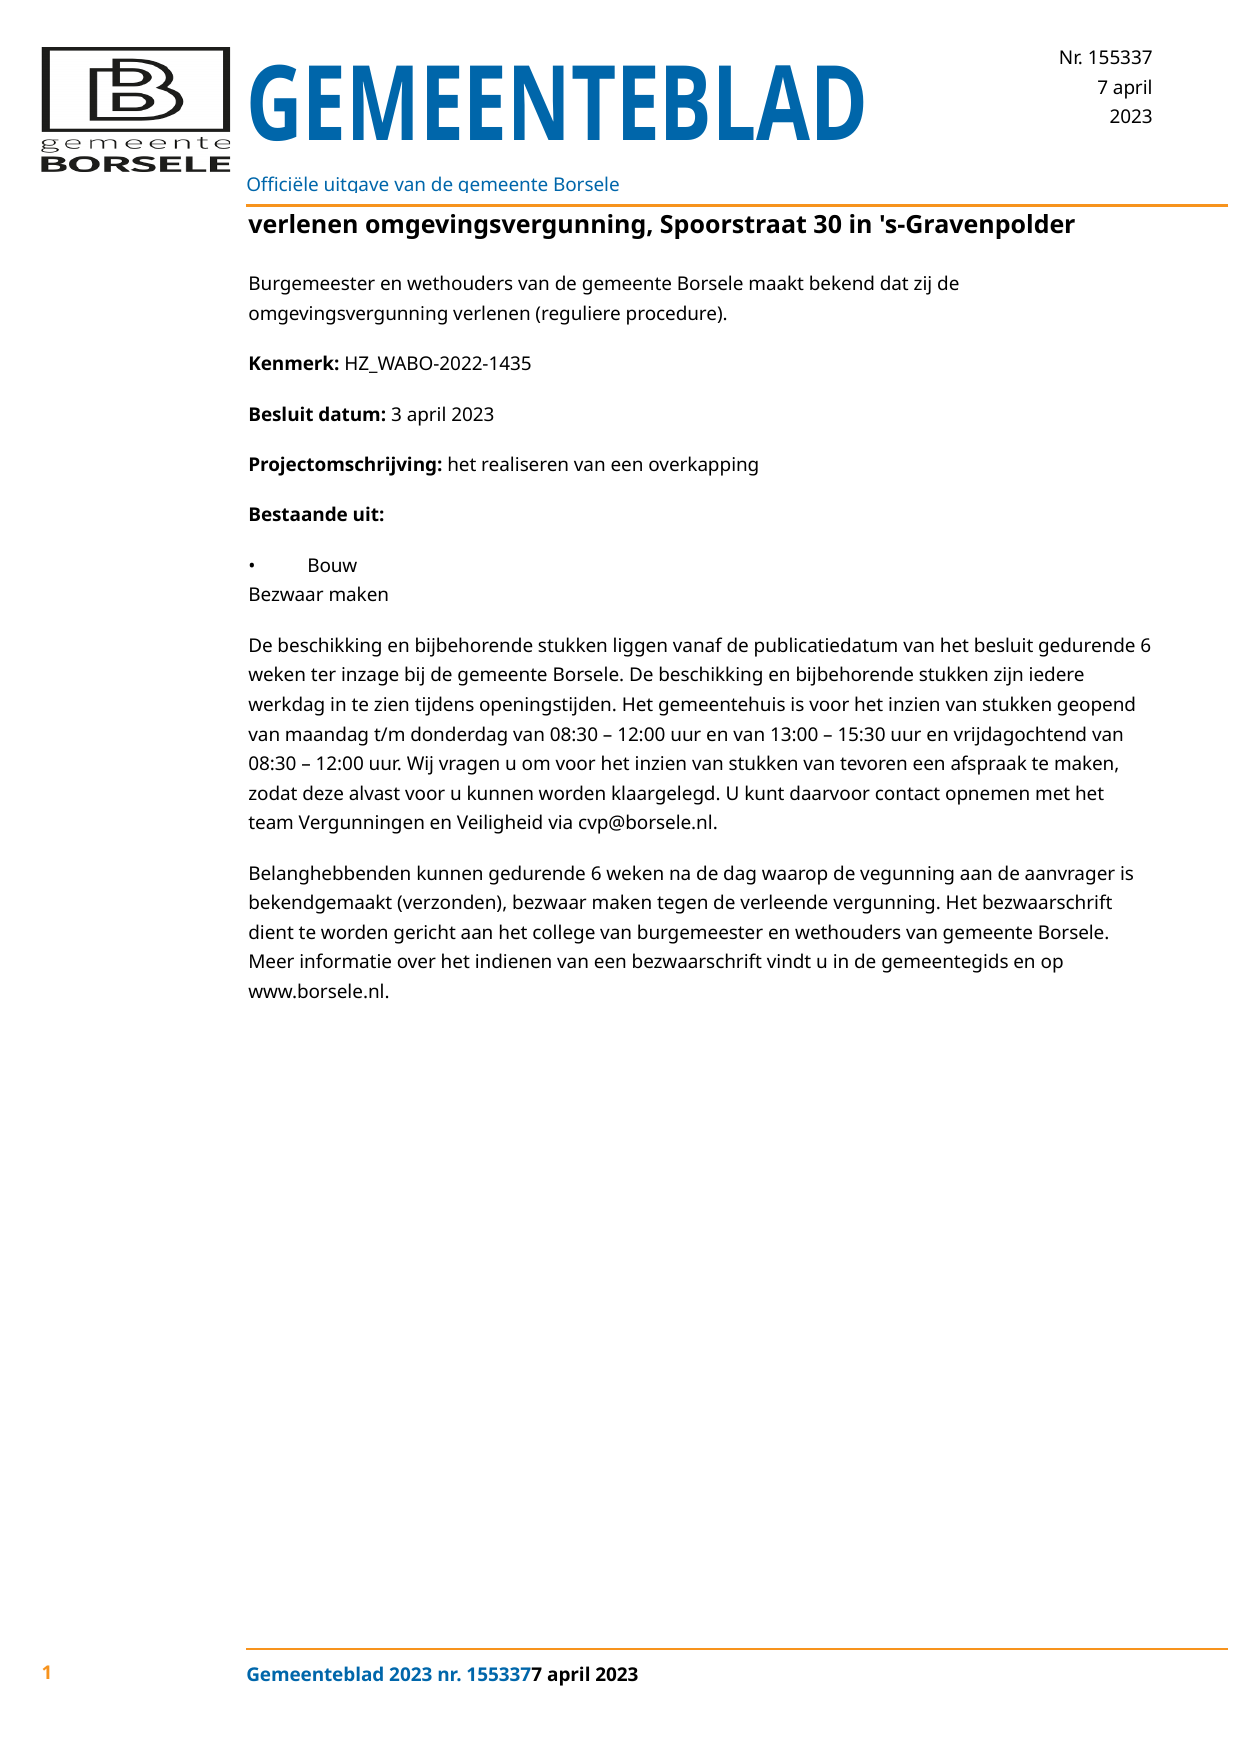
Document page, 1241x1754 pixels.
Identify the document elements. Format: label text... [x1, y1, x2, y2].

text Belanghebbenden kunnen gedurende 6 weken na de dag waarop de vegunning aan de aanvrager is bekendgemaakt (verzonden), bezwaar maken tegen de verleende vergunning. Het bezwaarschrift dient te worden gericht aan het college van burgemeester en wethouders van gemeente Borsele. Meer informatie over het indienen van een bezwaarschrift vindt u in de gemeentegids en op www.borsele.nl. [248, 860, 1152, 1004]
text Burgemeester en wethouders van de gemeente Borsele maakt bekend dat zij de omgevingsvergunning verlenen (reguliere procedure). [248, 270, 1152, 326]
picture [41, 47, 231, 172]
list Bouw [248, 552, 1152, 578]
text Bestaande uit: [248, 502, 1152, 527]
text Bezwaar maken [248, 582, 1152, 607]
text De beschikking en bijbehorende stukken liggen vanaf de publicatiedatum van het besluit gedurende 6 weken ter inzage bij de gemeente Borsele. De beschikking en bijbehorende stukken zijn iedere werkdag in te zien tijdens openingstijden. Het gemeentehuis is voor het inzien van stukken geopend van maandag t/m donderdag van 08:30 – 12:00 uur en van 13:00 – 15:30 uur en vrijdagochtend van 08:30 – 12:00 uur. Wij vragen u om voor het inzien van stukken van tevoren een afspraak te maken, zodat deze alvast voor u kunnen worden klaargelegd. U kunt daarvoor contact opnemen met het team Vergunningen en Veiligheid via cvp@borsele.nl. [248, 632, 1152, 835]
text Projectomschrijving: het realiseren van een overkapping [248, 451, 1152, 477]
text verlenen omgevingsvergunning, Spoorstraat 30 in 's-Gravenpolder [248, 207, 1152, 241]
text Besluit datum: 3 april 2023 [248, 401, 1152, 426]
text Kenmerk: HZ_WABO-2022-1435 [248, 350, 1152, 376]
